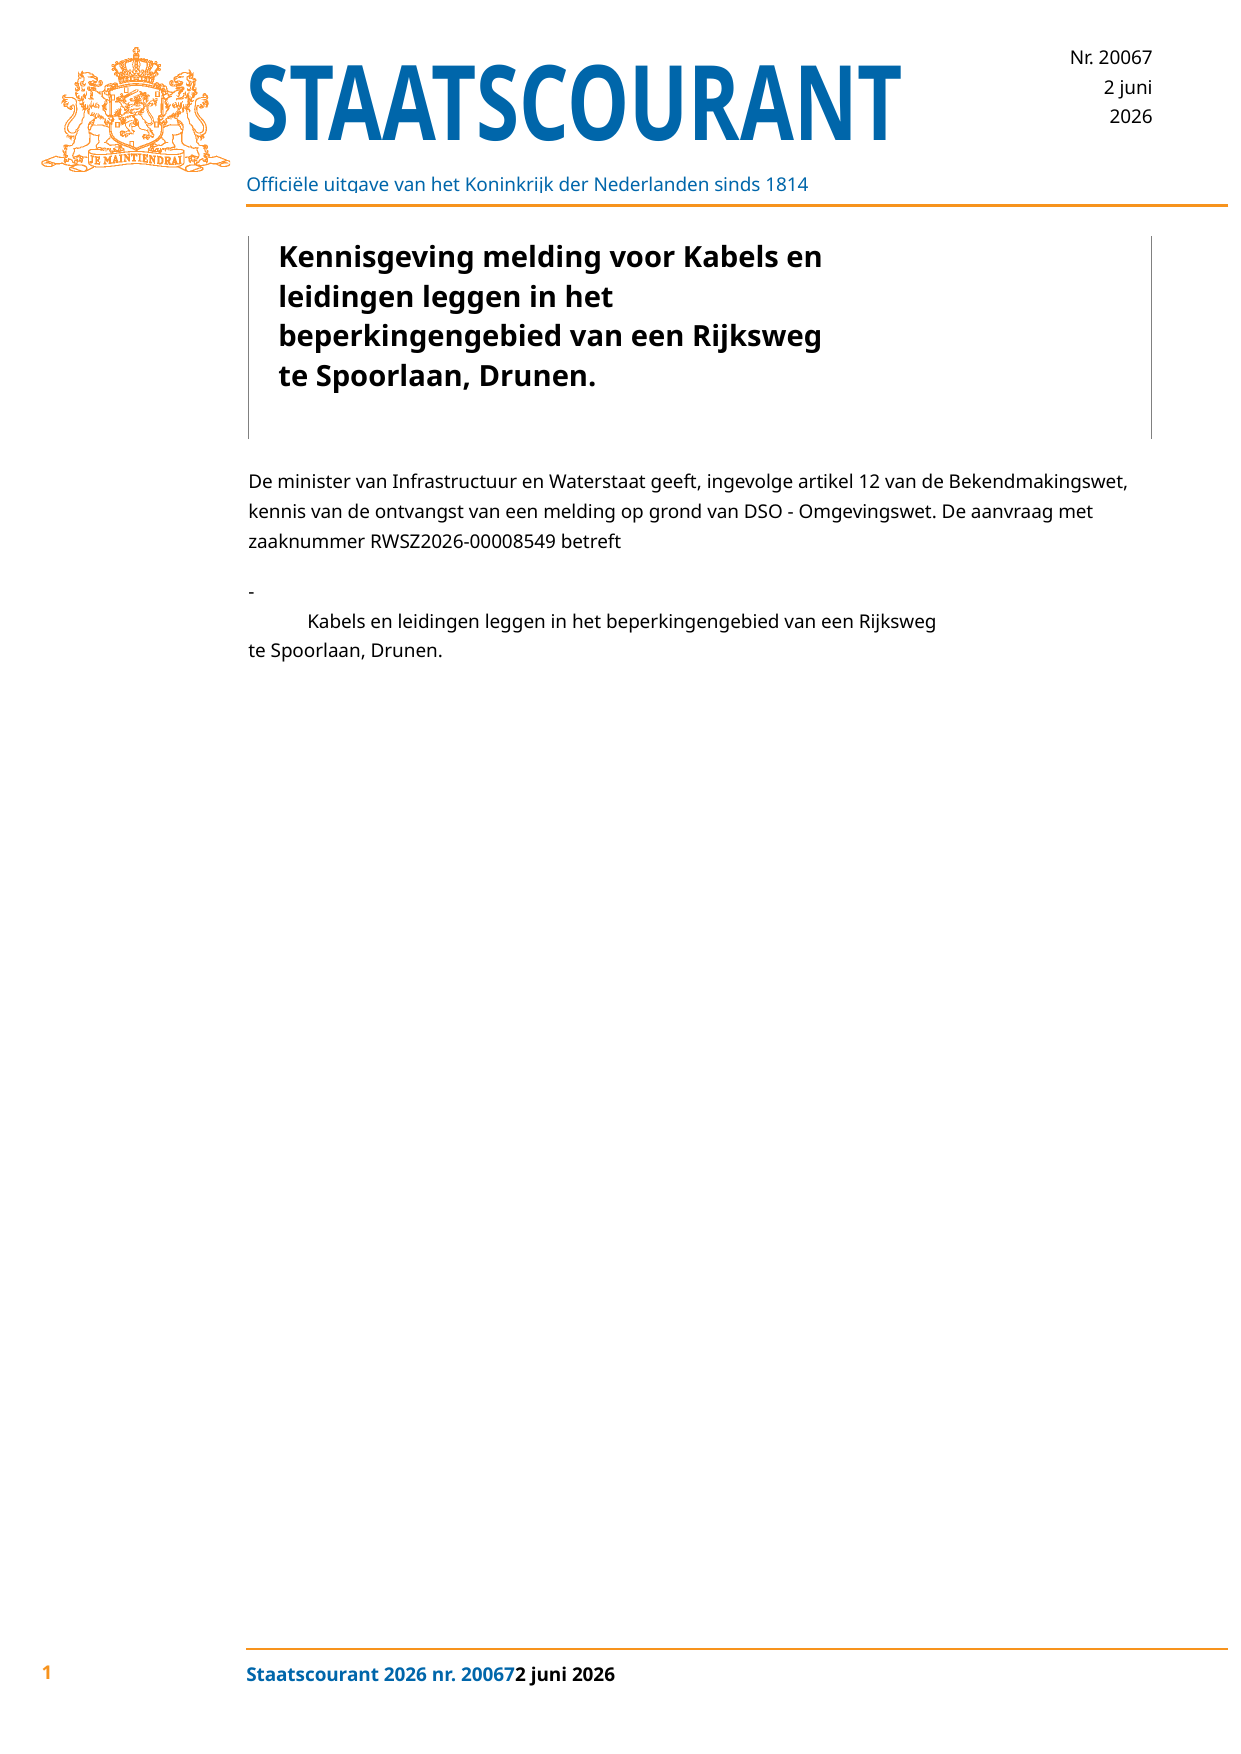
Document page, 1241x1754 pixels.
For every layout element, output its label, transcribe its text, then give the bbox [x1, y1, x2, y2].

table_header [1090, 236, 1151, 413]
list Kabels en leidingen leggen in het beperkingengebied van een Rijksweg [248, 608, 1152, 633]
table_header Kennisgeving melding voor Kabels en leidingen leggen in het beperkingengebied van een Rijksweg te Spoorlaan, Drunen. [249, 236, 850, 439]
table_header [850, 236, 912, 413]
table_header [850, 414, 1151, 439]
text te Spoorlaan, Drunen. [248, 637, 1152, 663]
text De minister van Infrastructuur en Waterstaat geeft, ingevolge artikel 12 van de Bekendmakingswet, kennis van de ontvangst van een melding op grond van DSO - Omgevingswet. De aanvraag met zaaknummer RWSZ2026-00008549 betreft [248, 469, 1152, 553]
picture [912, 236, 1090, 414]
picture [41, 47, 231, 172]
